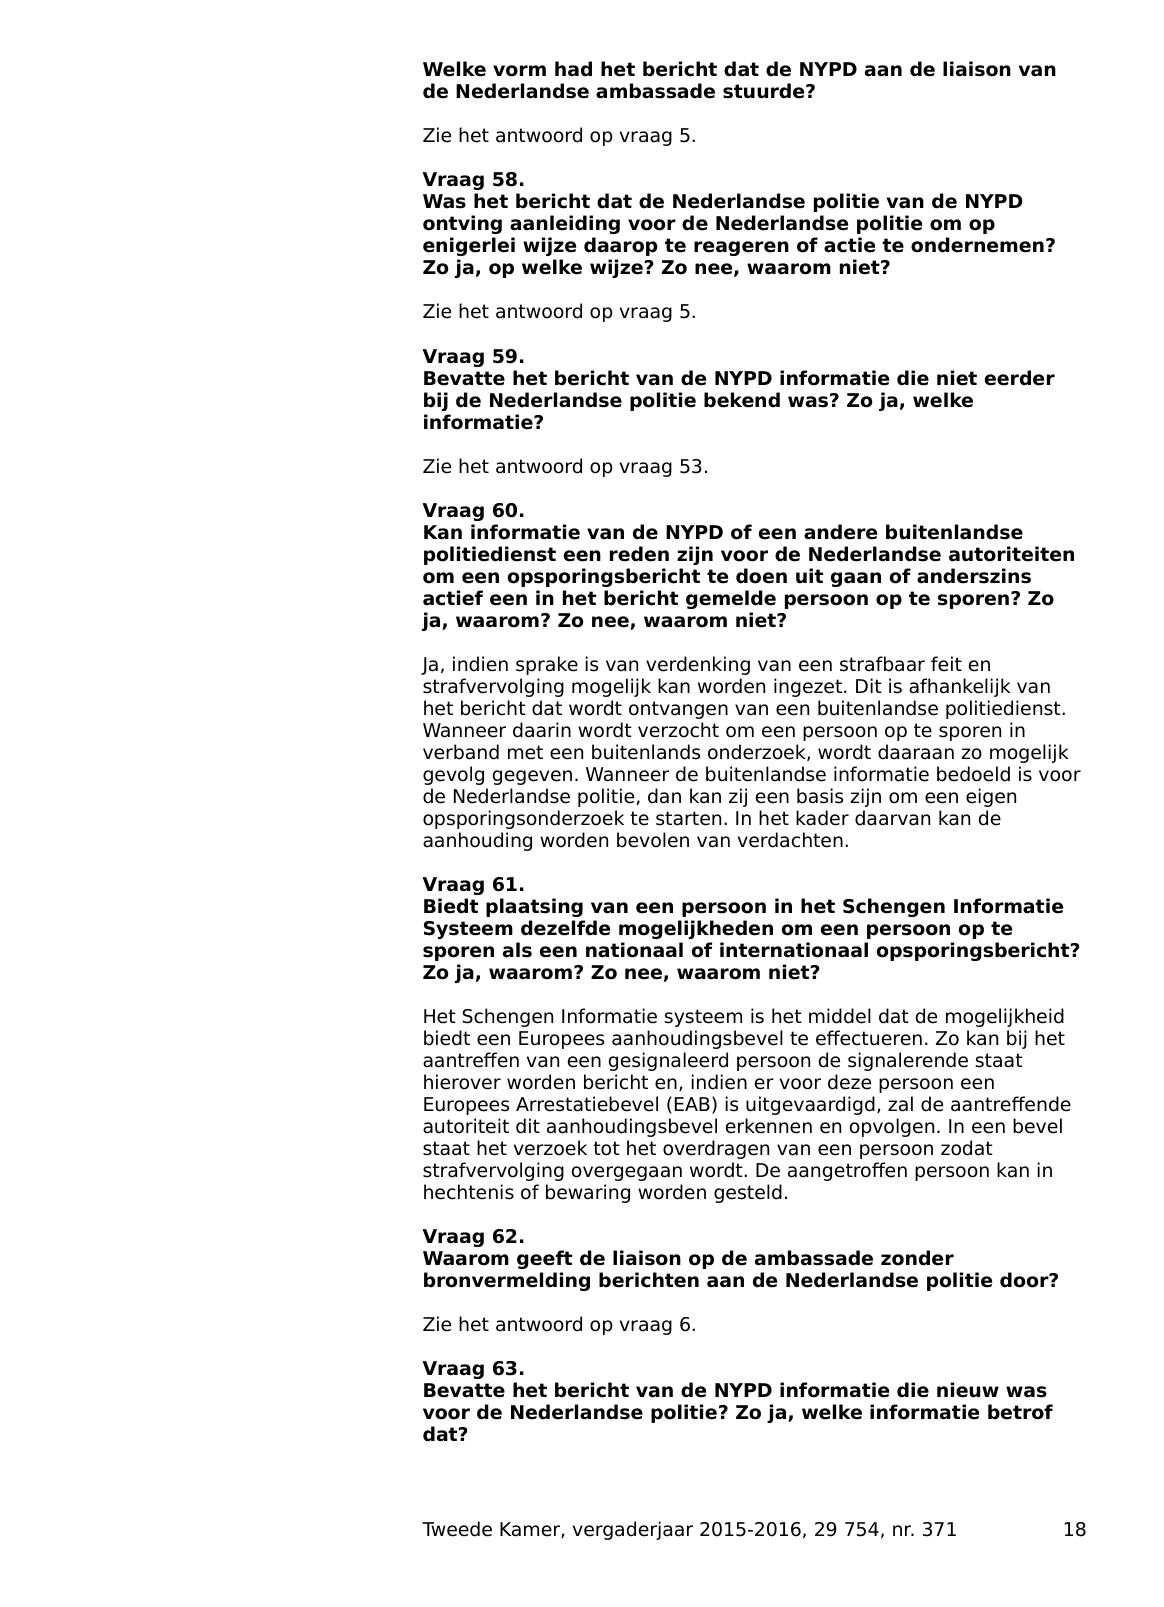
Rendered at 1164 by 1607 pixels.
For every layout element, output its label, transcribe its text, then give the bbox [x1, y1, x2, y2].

text Bevatte het bericht van de NYPD informatie die nieuw was voor de Nederlandse politie? Zo ja, welke informatie betrof dat? [422, 1380, 1087, 1446]
text Waarom geeft de liaison op de ambassade zonder bronvermelding berichten aan de Nederlandse politie door? [422, 1248, 1087, 1292]
text Biedt plaatsing van een persoon in het Schengen Informatie Systeem dezelfde mogelijkheden om een persoon op te sporen als een nationaal of internationaal opsporingsbericht? Zo ja, waarom? Zo nee, waarom niet? [422, 896, 1087, 984]
text Zie het antwoord op vraag 53. [422, 456, 1087, 478]
text Welke vorm had het bericht dat de NYPD aan de liaison van de Nederlandse ambassade stuurde? [422, 59, 1087, 103]
text Ja, indien sprake is van verdenking van een strafbaar feit en strafvervolging mogelijk kan worden ingezet. Dit is afhankelijk van het bericht dat wordt ontvangen van een buitenlandse politiedienst. Wanneer daarin wordt verzocht om een persoon op te sporen in verband met een buitenlands onderzoek, wordt daaraan zo mogelijk gevolg gegeven. Wanneer de buitenlandse informatie bedoeld is voor de Nederlandse politie, dan kan zij een basis zijn om een eigen opsporingsonderzoek te starten. In het kader daarvan kan de aanhouding worden bevolen van verdachten. [422, 654, 1087, 852]
text Vraag 59. [422, 346, 1087, 368]
text Zie het antwoord op vraag 5. [422, 301, 1087, 323]
text Kan informatie van de NYPD of een andere buitenlandse politiedienst een reden zijn voor de Nederlandse autoriteiten om een opsporingsbericht te doen uit gaan of anderszins actief een in het bericht gemelde persoon op te sporen? Zo ja, waarom? Zo nee, waarom niet? [422, 522, 1087, 632]
text Was het bericht dat de Nederlandse politie van de NYPD ontving aanleiding voor de Nederlandse politie om op enigerlei wijze daarop te reageren of actie te ondernemen? Zo ja, op welke wijze? Zo nee, waarom niet? [422, 191, 1087, 279]
text Vraag 60. [422, 500, 1087, 522]
text Vraag 63. [422, 1358, 1087, 1380]
text Vraag 62. [422, 1226, 1087, 1248]
text Vraag 61. [422, 874, 1087, 896]
text Zie het antwoord op vraag 6. [422, 1314, 1087, 1336]
text Zie het antwoord op vraag 5. [422, 125, 1087, 147]
text Het Schengen Informatie systeem is het middel dat de mogelijkheid biedt een Europees aanhoudingsbevel te effectueren. Zo kan bij het aantreffen van een gesignaleerd persoon de signalerende staat hierover worden bericht en, indien er voor deze persoon een Europees Arrestatiebevel (EAB) is uitgevaardigd, zal de aantreffende autoriteit dit aanhoudingsbevel erkennen en opvolgen. In een bevel staat het verzoek tot het overdragen van een persoon zodat strafvervolging overgegaan wordt. De aangetroffen persoon kan in hechtenis of bewaring worden gesteld. [422, 1006, 1087, 1204]
text Vraag 58. [422, 169, 1087, 191]
text Bevatte het bericht van de NYPD informatie die niet eerder bij de Nederlandse politie bekend was? Zo ja, welke informatie? [422, 368, 1087, 433]
